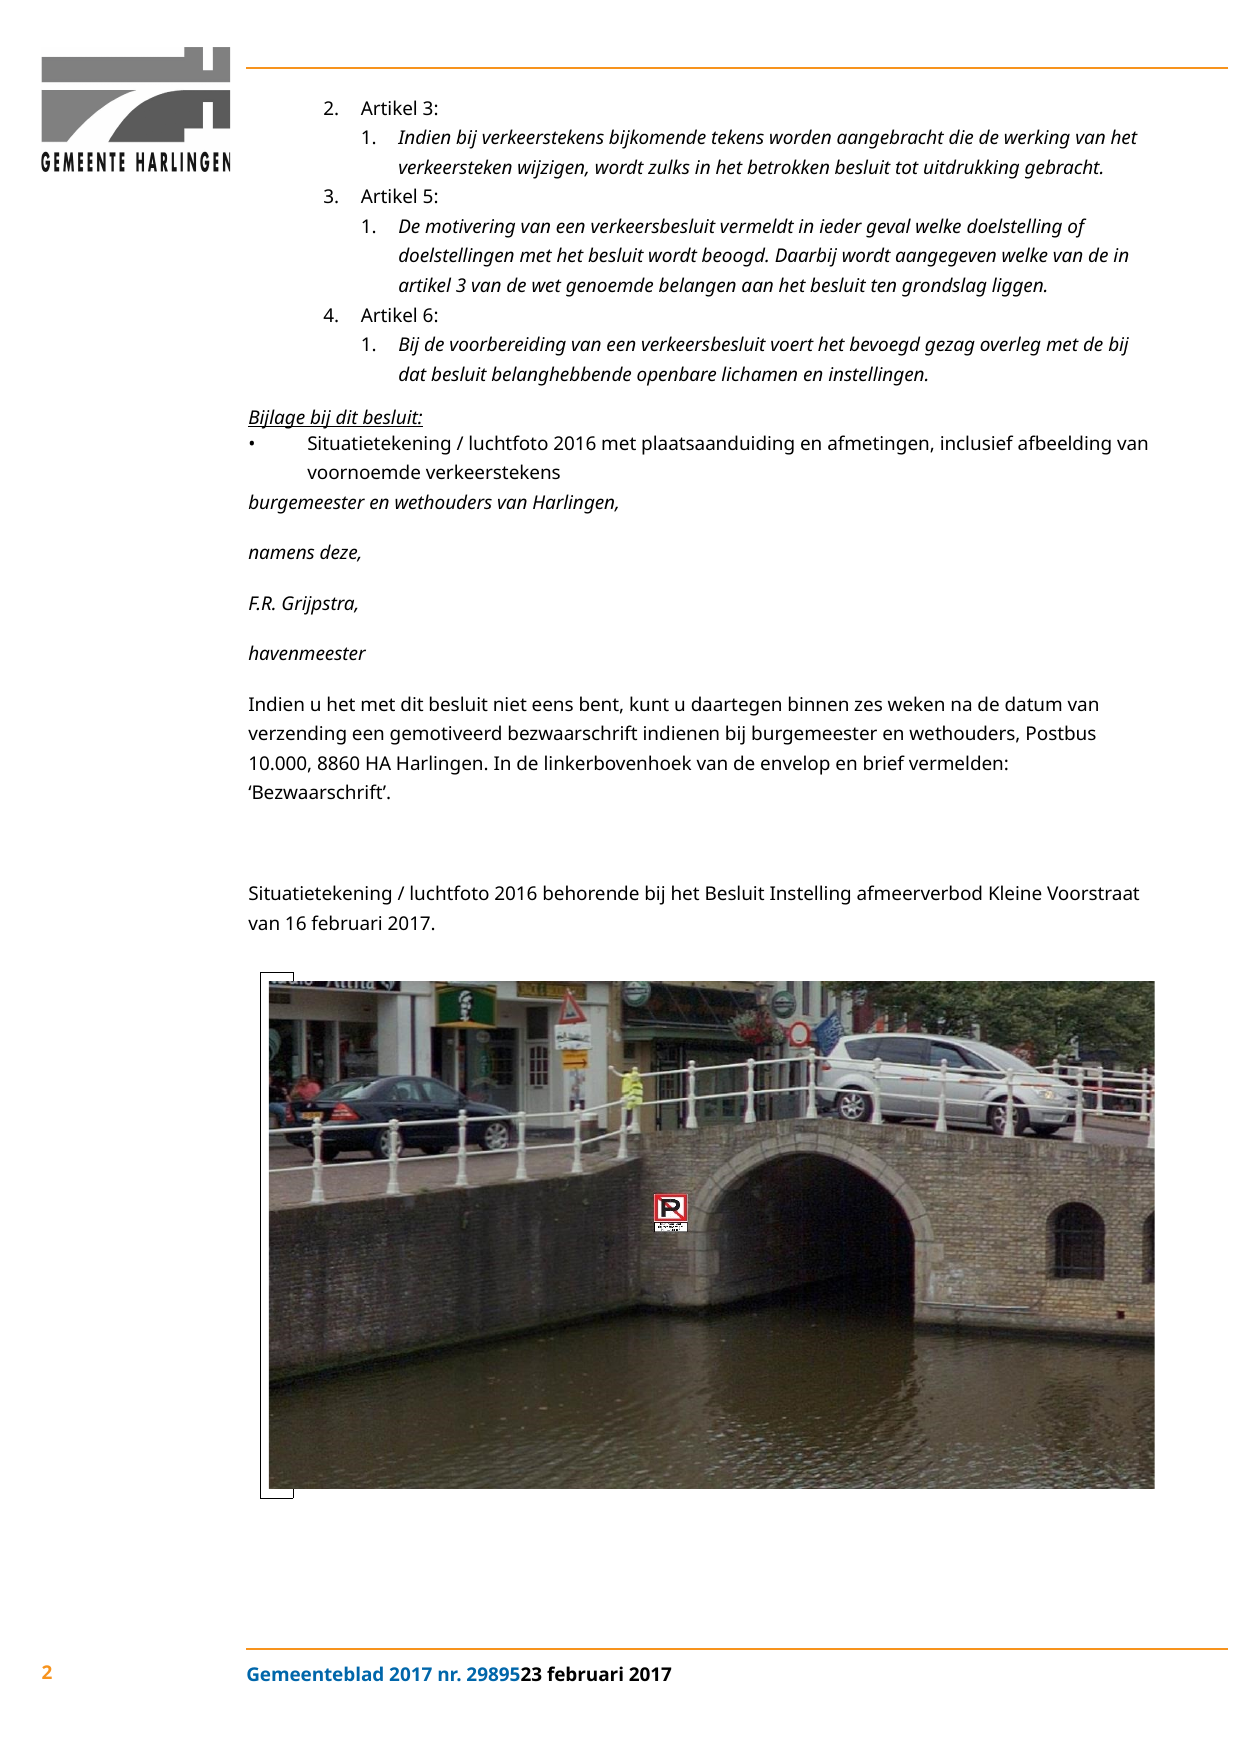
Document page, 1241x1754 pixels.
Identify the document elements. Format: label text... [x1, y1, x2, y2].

text F.R. Grijpstra, [248, 590, 1152, 616]
list Artikel 3: [323, 95, 1152, 121]
list De motivering van een verkeersbesluit vermeldt in ieder geval welke doelstelling of doelstellingen met het besluit wordt beoogd. Daarbij wordt aangegeven welke van de in artikel 3 van de wet genoemde belangen aan het besluit ten grondslag liggen. [361, 213, 1152, 298]
list Situatietekening / luchtfoto 2016 met plaatsaanduiding en afmetingen, inclusief afbeelding van voornoemde verkeerstekens [248, 430, 1152, 485]
text havenmeester [248, 640, 1152, 666]
text Indien u het met dit besluit niet eens bent, kunt u daartegen binnen zes weken na de datum van verzending een gemotiveerd bezwaarschrift indienen bij burgemeester en wethouders, Postbus 10.000, 8860 HA Harlingen. In de linkerbovenhoek van de envelop en brief vermelden: ‘Bezwaarschrift’. [248, 691, 1152, 805]
list Artikel 6: [323, 302, 1152, 328]
text namens deze, [248, 539, 1152, 565]
list Indien bij verkeerstekens bijkomende tekens worden aangebracht die de werking van het verkeersteken wijzigen, wordt zulks in het betrokken besluit tot uitdrukking gebracht. [361, 124, 1152, 180]
text Bijlage bij dit besluit: [248, 404, 1152, 430]
list Bij de voorbereiding van een verkeersbesluit voert het bevoegd gezag overleg met de bij dat besluit belanghebbende openbare lichamen en instellingen. [361, 331, 1152, 387]
text burgemeester en wethouders van Harlingen, [248, 489, 1152, 515]
picture [268, 981, 1155, 1489]
picture [41, 47, 231, 172]
list Artikel 5: [323, 183, 1152, 209]
text Situatietekening / luchtfoto 2016 behorende bij het Besluit Instelling afmeerverbod Kleine Voorstraat van 16 februari 2017. [248, 880, 1152, 936]
